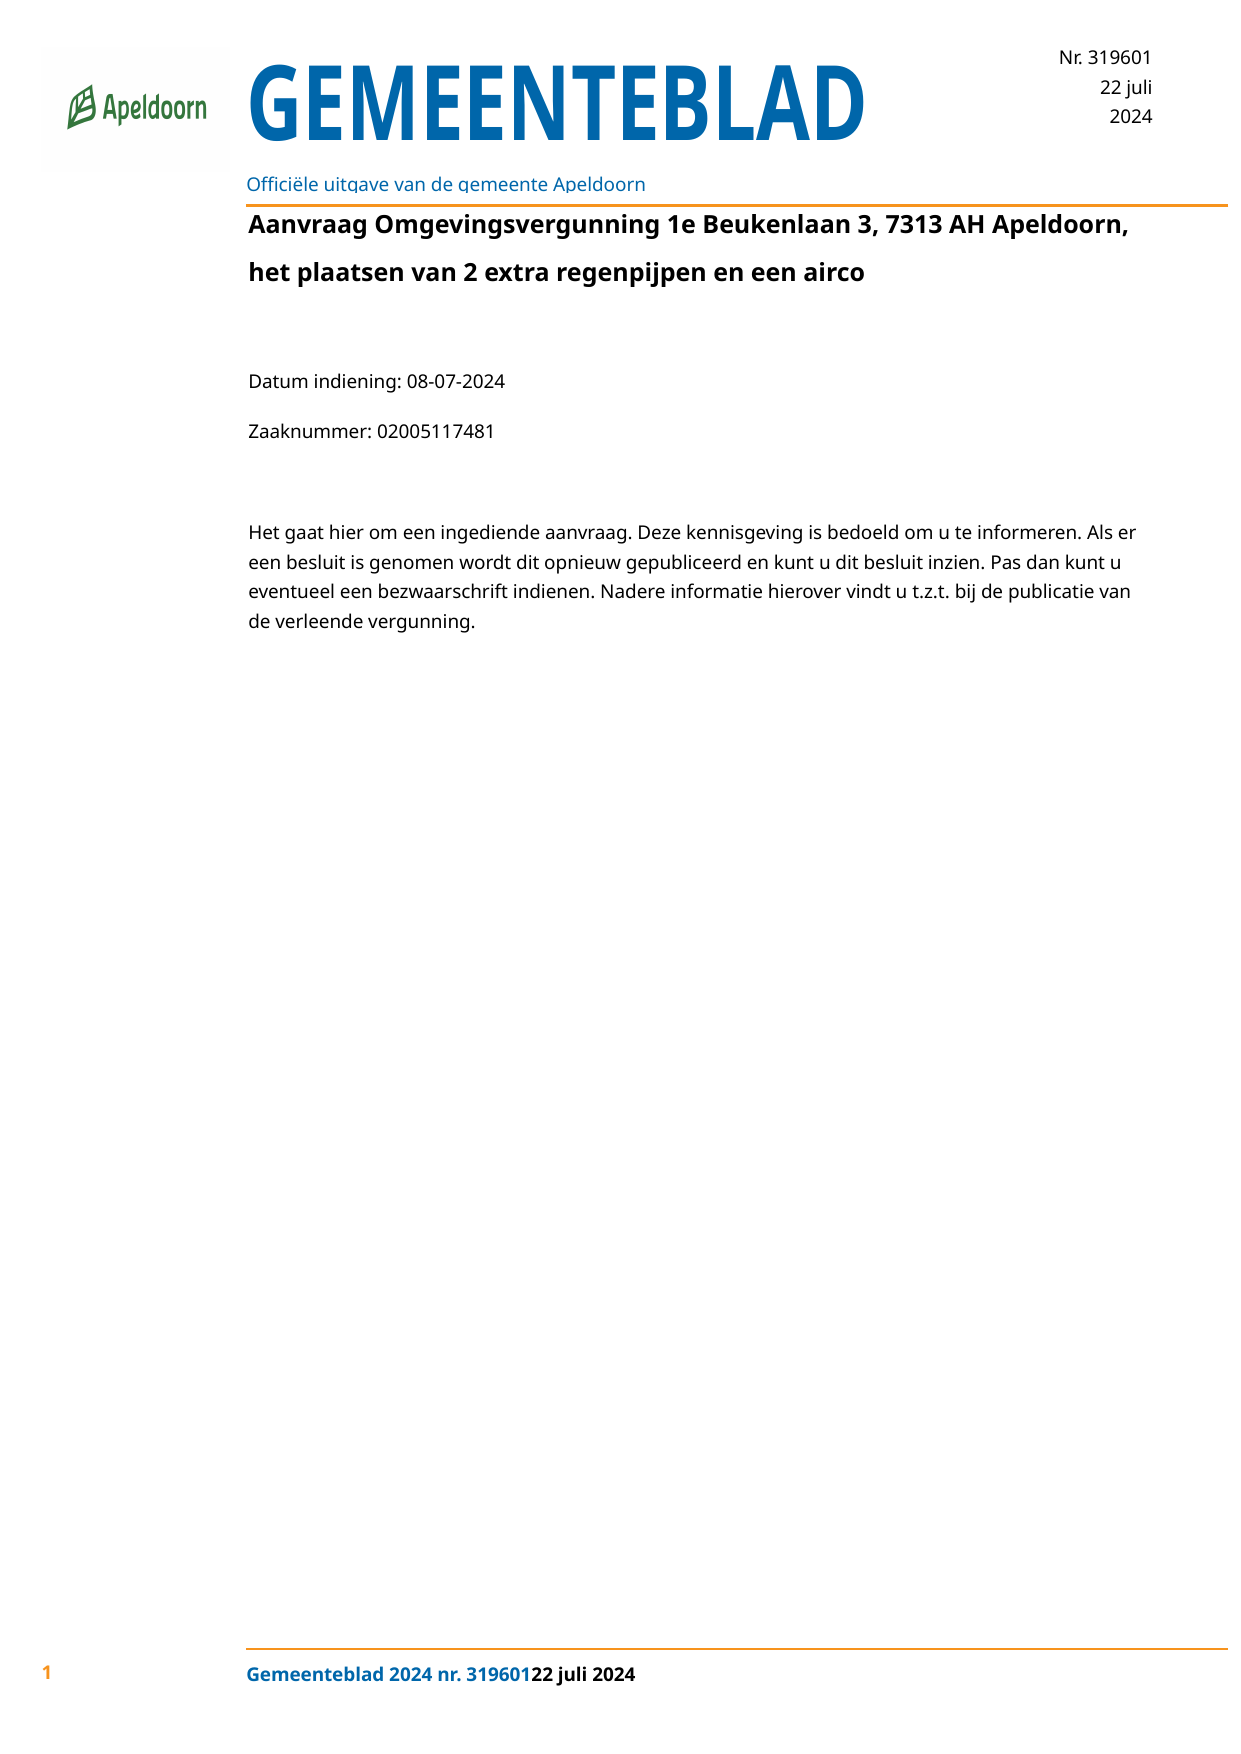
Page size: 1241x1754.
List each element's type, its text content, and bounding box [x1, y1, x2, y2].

text Aanvraag Omgevingsvergunning 1e Beukenlaan 3, 7313 AH Apeldoorn, het plaatsen van 2 extra regenpijpen en een airco [248, 207, 1152, 288]
text Datum indiening: 08-07-2024 [248, 368, 1152, 394]
picture [41, 47, 231, 172]
text Zaaknummer: 02005117481 [248, 419, 1152, 444]
text Het gaat hier om een ingediende aanvraag. Deze kennisgeving is bedoeld om u te informeren. Als er een besluit is genomen wordt dit opnieuw gepubliceerd en kunt u dit besluit inzien. Pas dan kunt u eventueel een bezwaarschrift indienen. Nadere informatie hierover vindt u t.z.t. bij de publicatie van de verleende vergunning. [248, 519, 1152, 634]
